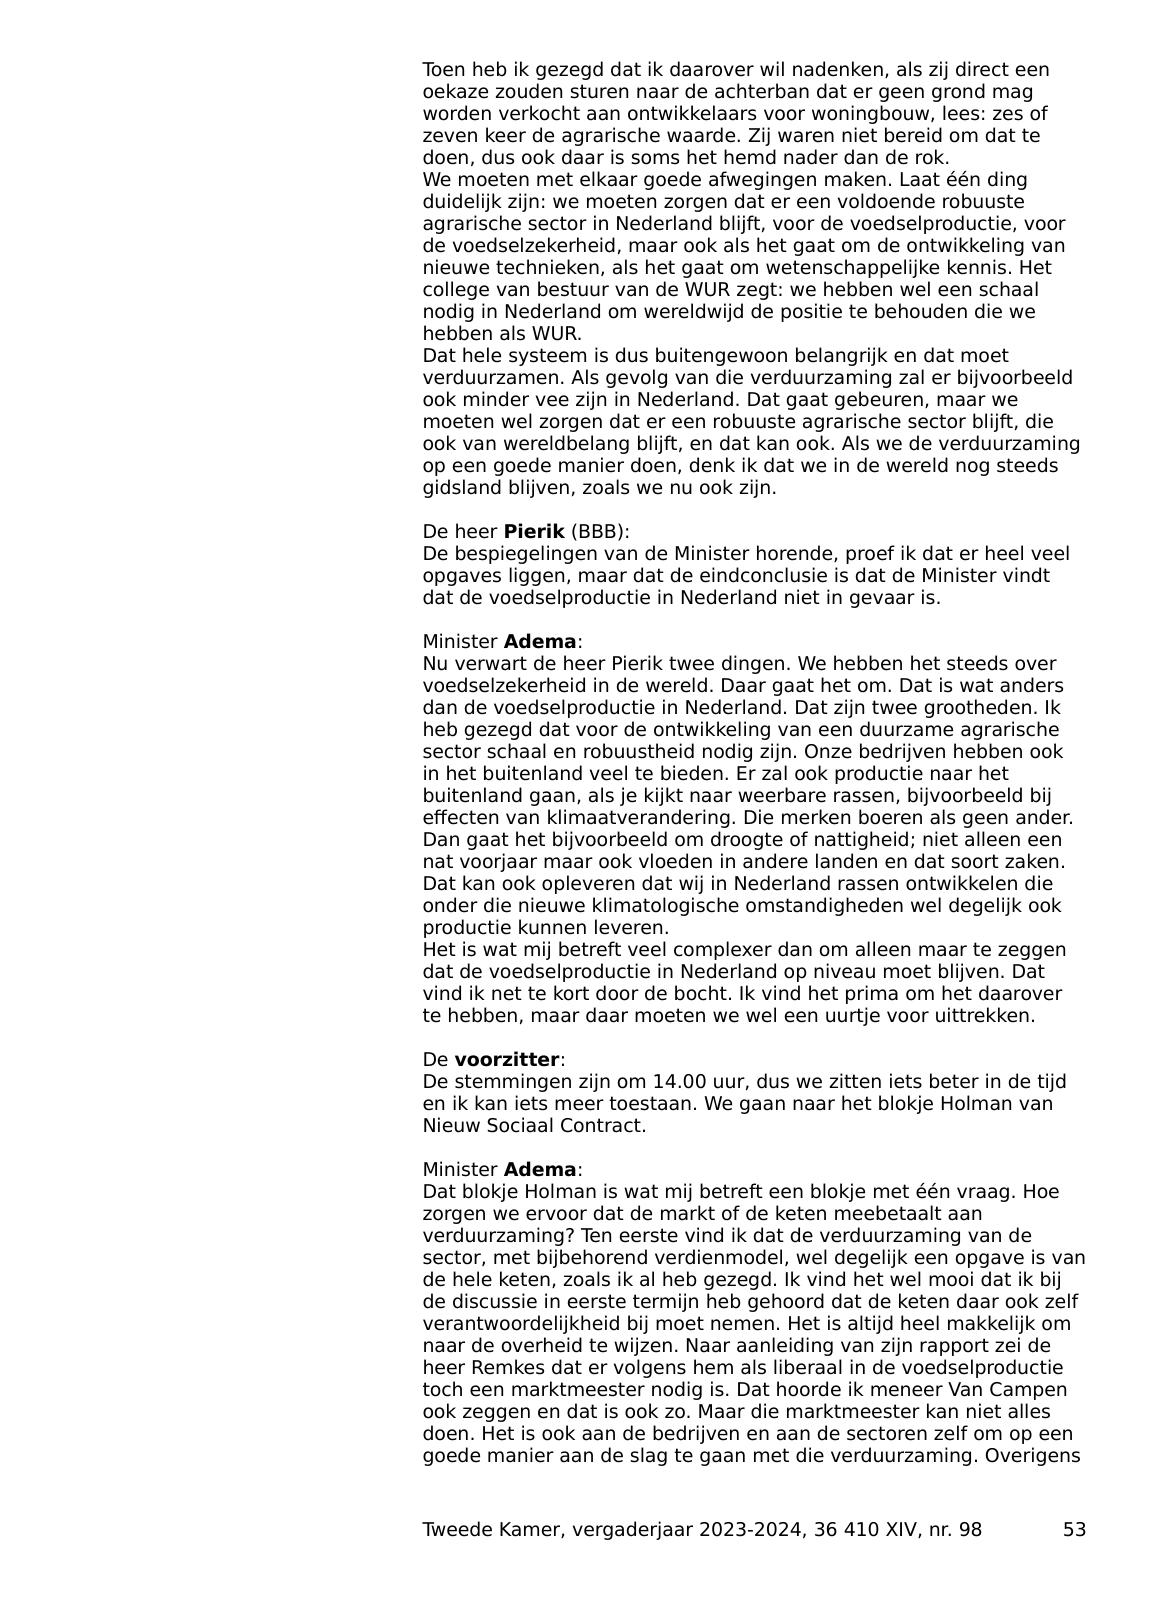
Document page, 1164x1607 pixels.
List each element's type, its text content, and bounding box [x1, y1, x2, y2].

text Dat blokje Holman is wat mij betreft een blokje met één vraag. Hoe zorgen we ervoor dat de markt of de keten meebetaalt aan verduurzaming? Ten eerste vind ik dat de verduurzaming van de sector, met bijbehorend verdienmodel, wel degelijk een opgave is van de hele keten, zoals ik al heb gezegd. Ik vind het wel mooi dat ik bij de discussie in eerste termijn heb gehoord dat de keten daar ook zelf verantwoordelijkheid bij moet nemen. Het is altijd heel makkelijk om naar de overheid te wijzen. Naar aanleiding van zijn rapport zei de heer Remkes dat er volgens hem als liberaal in de voedselproductie toch een marktmeester nodig is. Dat hoorde ik meneer Van Campen ook zeggen en dat is ook zo. Maar die marktmeester kan niet alles doen. Het is ook aan de bedrijven en aan de sectoren zelf om op een goede manier aan de slag te gaan met die verduurzaming. Overigens [422, 1181, 1087, 1467]
text Nu verwart de heer Pierik twee dingen. We hebben het steeds over voedselzekerheid in de wereld. Daar gaat het om. Dat is wat anders dan de voedselproductie in Nederland. Dat zijn twee grootheden. Ik heb gezegd dat voor de ontwikkeling van een duurzame agrarische sector schaal en robuustheid nodig zijn. Onze bedrijven hebben ook in het buitenland veel te bieden. Er zal ook productie naar het buitenland gaan, als je kijkt naar weerbare rassen, bijvoorbeeld bij effecten van klimaatverandering. Die merken boeren als geen ander. Dan gaat het bijvoorbeeld om droogte of nattigheid; niet alleen een nat voorjaar maar ook vloeden in andere landen en dat soort zaken. Dat kan ook opleveren dat wij in Nederland rassen ontwikkelen die onder die nieuwe klimatologische omstandigheden wel degelijk ook productie kunnen leveren. [422, 653, 1087, 939]
text Dat hele systeem is dus buitengewoon belangrijk en dat moet verduurzamen. Als gevolg van die verduurzaming zal er bijvoorbeeld ook minder vee zijn in Nederland. Dat gaat gebeuren, maar we moeten wel zorgen dat er een robuuste agrarische sector blijft, die ook van wereldbelang blijft, en dat kan ook. Als we de verduurzaming op een goede manier doen, denk ik dat we in de wereld nog steeds gidsland blijven, zoals we nu ook zijn. [422, 345, 1087, 499]
text De stemmingen zijn om 14.00 uur, dus we zitten iets beter in de tijd en ik kan iets meer toestaan. We gaan naar het blokje Holman van Nieuw Sociaal Contract. [422, 1071, 1087, 1137]
text De voorzitter: [422, 1049, 1087, 1071]
text Minister Adema: [422, 1159, 1087, 1181]
text We moeten met elkaar goede afwegingen maken. Laat één ding duidelijk zijn: we moeten zorgen dat er een voldoende robuuste agrarische sector in Nederland blijft, voor de voedselproductie, voor de voedselzekerheid, maar ook als het gaat om de ontwikkeling van nieuwe technieken, als het gaat om wetenschappelijke kennis. Het college van bestuur van de WUR zegt: we hebben wel een schaal nodig in Nederland om wereldwijd de positie te behouden die we hebben als WUR. [422, 169, 1087, 345]
text Toen heb ik gezegd dat ik daarover wil nadenken, als zij direct een oekaze zouden sturen naar de achterban dat er geen grond mag worden verkocht aan ontwikkelaars voor woningbouw, lees: zes of zeven keer de agrarische waarde. Zij waren niet bereid om dat te doen, dus ook daar is soms het hemd nader dan de rok. [422, 59, 1087, 169]
text Het is wat mij betreft veel complexer dan om alleen maar te zeggen dat de voedselproductie in Nederland op niveau moet blijven. Dat vind ik net te kort door de bocht. Ik vind het prima om het daarover te hebben, maar daar moeten we wel een uurtje voor uittrekken. [422, 939, 1087, 1027]
text De bespiegelingen van de Minister horende, proef ik dat er heel veel opgaves liggen, maar dat de eindconclusie is dat de Minister vindt dat de voedselproductie in Nederland niet in gevaar is. [422, 543, 1087, 609]
text De heer Pierik (BBB): [422, 521, 1087, 543]
text Minister Adema: [422, 631, 1087, 653]
